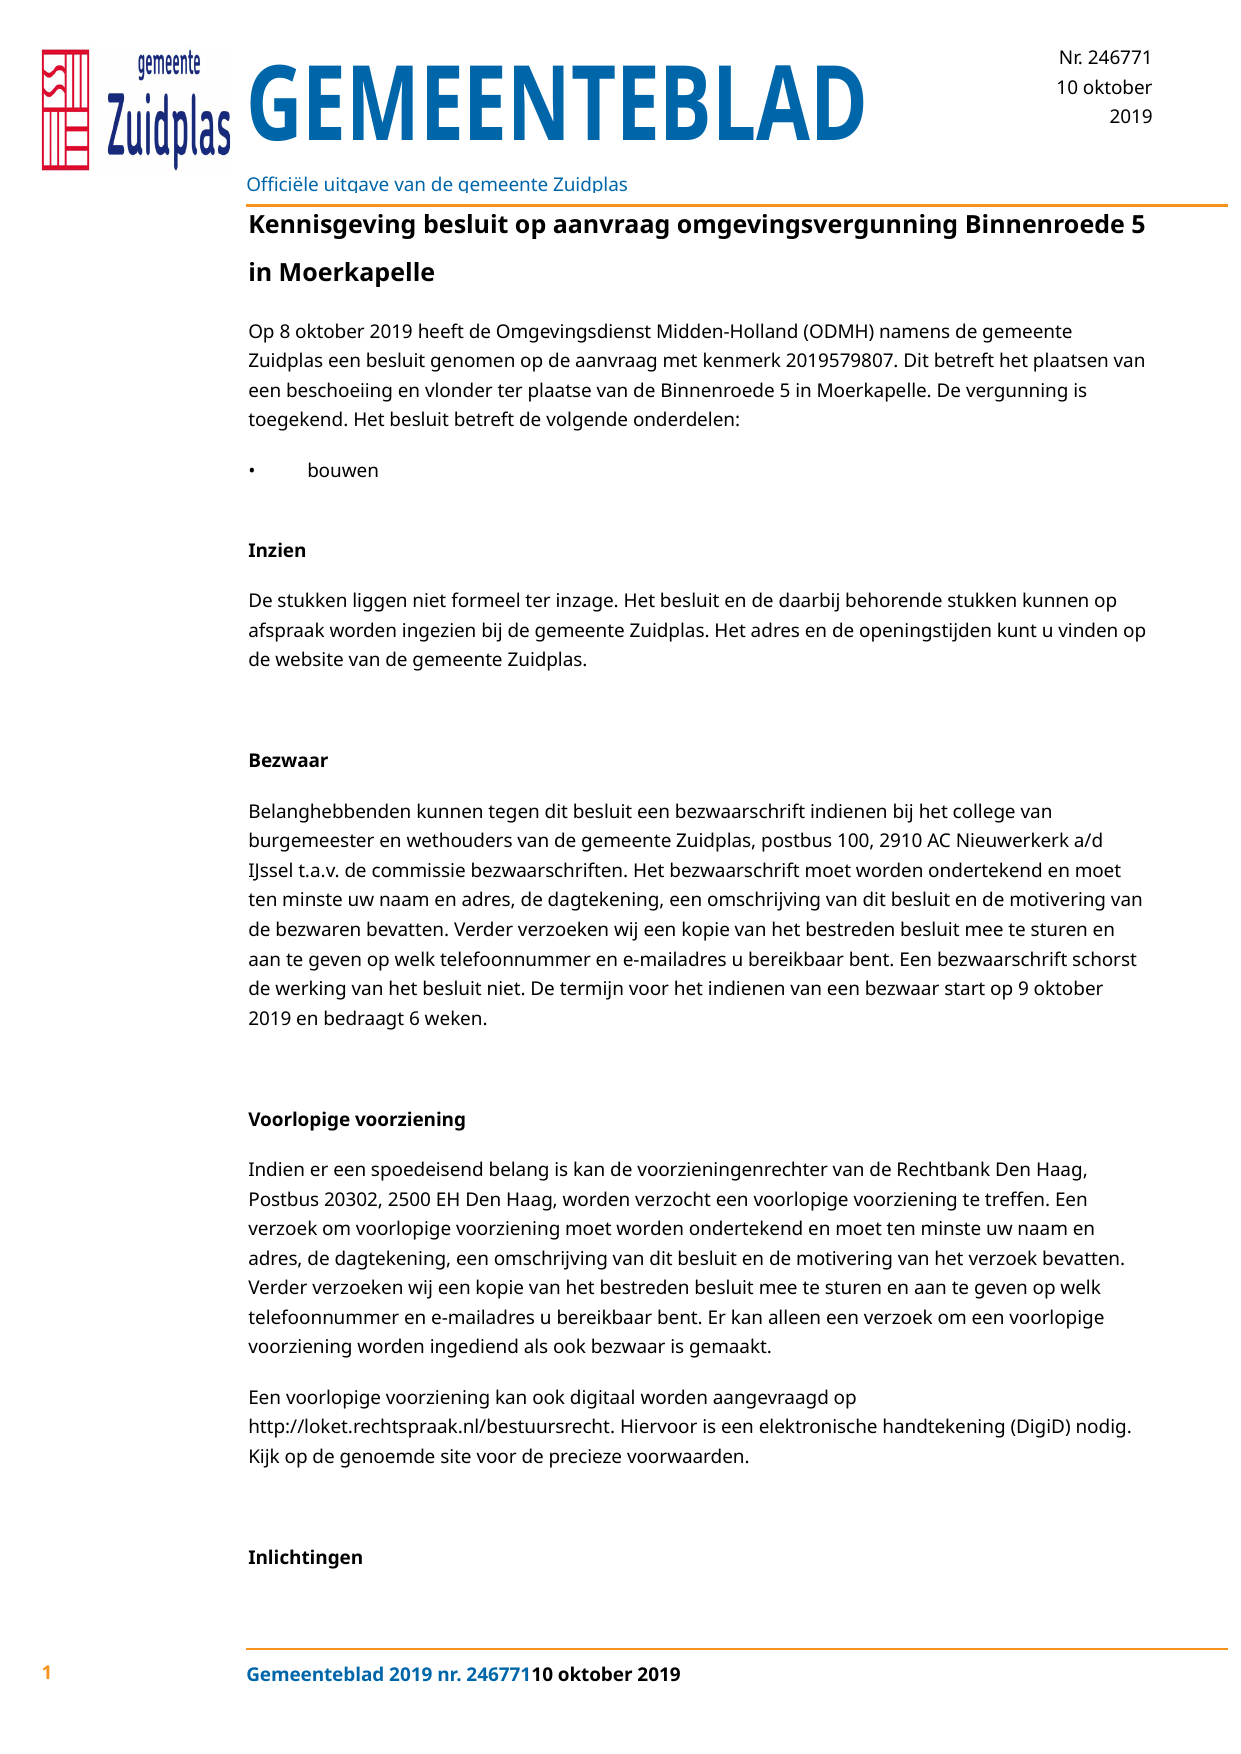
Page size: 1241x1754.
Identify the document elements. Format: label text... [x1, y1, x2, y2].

text Inlichtingen [248, 1544, 1152, 1570]
text Voorlopige voorziening [248, 1106, 1152, 1132]
text Een voorlopige voorziening kan ook digitaal worden aangevraagd op http://loket.rechtspraak.nl/bestuursrecht. Hiervoor is een elektronische handtekening (DigiD) nodig. Kijk op de genoemde site voor de precieze voorwaarden. [248, 1384, 1152, 1469]
list bouwen [248, 457, 1152, 483]
text Inzien [248, 537, 1152, 563]
text Indien er een spoedeisend belang is kan de voorzieningenrechter van de Rechtbank Den Haag, Postbus 20302, 2500 EH Den Haag, worden verzocht een voorlopige voorziening te treffen. Een verzoek om voorlopige voorziening moet worden ondertekend en moet ten minste uw naam en adres, de dagtekening, een omschrijving van dit besluit en de motivering van het verzoek bevatten. Verder verzoeken wij een kopie van het bestreden besluit mee te sturen en aan te geven op welk telefoonnummer en e-mailadres u bereikbaar bent. Er kan alleen een verzoek om een voorlopige voorziening worden ingediend als ook bezwaar is gemaakt. [248, 1156, 1152, 1359]
picture [41, 47, 231, 172]
text Bezwaar [248, 747, 1152, 773]
text Kennisgeving besluit op aanvraag omgevingsvergunning Binnenroede 5 in Moerkapelle [248, 207, 1152, 288]
text Belanghebbenden kunnen tegen dit besluit een bezwaarschrift indienen bij het college van burgemeester en wethouders van de gemeente Zuidplas, postbus 100, 2910 AC Nieuwerkerk a/d IJssel t.a.v. de commissie bezwaarschriften. Het bezwaarschrift moet worden ondertekend en moet ten minste uw naam en adres, de dagtekening, een omschrijving van dit besluit en de motivering van de bezwaren bevatten. Verder verzoeken wij een kopie van het bestreden besluit mee te sturen en aan te geven op welk telefoonnummer en e-mailadres u bereikbaar bent. Een bezwaarschrift schorst de werking van het besluit niet. De termijn voor het indienen van een bezwaar start op 9 oktober 2019 en bedraagt 6 weken. [248, 798, 1152, 1031]
text Op 8 oktober 2019 heeft de Omgevingsdienst Midden-Holland (ODMH) namens de gemeente Zuidplas een besluit genomen op de aanvraag met kenmerk 2019579807. Dit betreft het plaatsen van een beschoeiing en vlonder ter plaatse van de Binnenroede 5 in Moerkapelle. De vergunning is toegekend. Het besluit betreft de volgende onderdelen: [248, 318, 1152, 432]
text De stukken liggen niet formeel ter inzage. Het besluit en de daarbij behorende stukken kunnen op afspraak worden ingezien bij de gemeente Zuidplas. Het adres en de openingstijden kunt u vinden op de website van de gemeente Zuidplas. [248, 587, 1152, 672]
